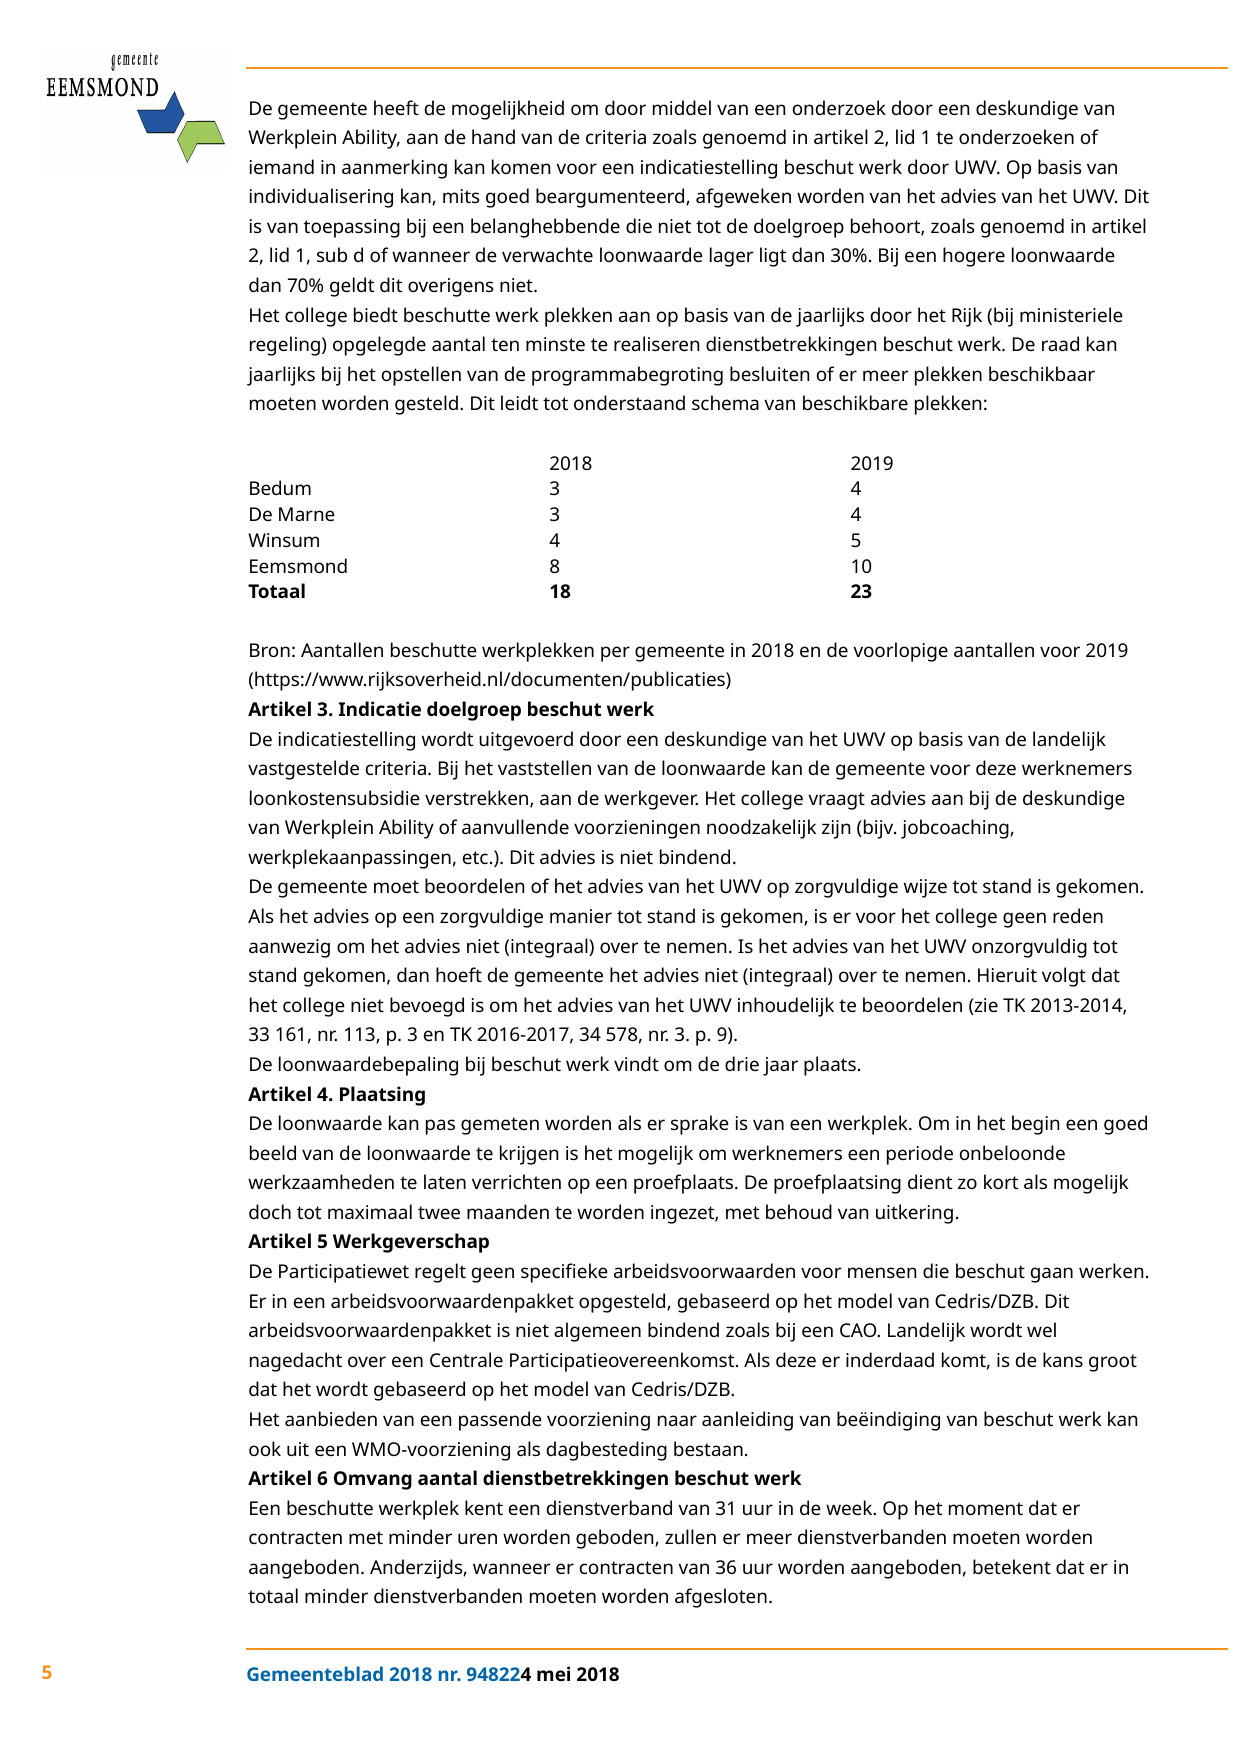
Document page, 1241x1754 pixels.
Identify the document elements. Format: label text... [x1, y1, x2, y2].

text De gemeente heeft de mogelijkheid om door middel van een onderzoek door een deskundige van Werkplein Ability, aan de hand van de criteria zoals genoemd in artikel 2, lid 1 te onderzoeken of iemand in aanmerking kan komen voor een indicatiestelling beschut werk door UWV. Op basis van individualisering kan, mits goed beargumenteerd, afgeweken worden van het advies van het UWV. Dit is van toepassing bij een belanghebbende die niet tot de doelgroep behoort, zoals genoemd in artikel 2, lid 1, sub d of wanneer de verwachte loonwaarde lager ligt dan 30%. Bij een hogere loonwaarde dan 70% geldt dit overigens niet. [248, 95, 1152, 298]
table_cell 4 [850, 501, 1152, 527]
table_cell Eemsmond [248, 553, 549, 578]
table_cell De Marne [248, 501, 549, 527]
table_header 2018 [549, 450, 850, 476]
text De loonwaardebepaling bij beschut werk vindt om de drie jaar plaats. [248, 1051, 1152, 1077]
text Het college biedt beschutte werk plekken aan op basis van de jaarlijks door het Rijk (bij ministeriele regeling) opgelegde aantal ten minste te realiseren dienstbetrekkingen beschut werk. De raad kan jaarlijks bij het opstellen van de programmabegroting besluiten of er meer plekken beschikbaar moeten worden gesteld. Dit leidt tot onderstaand schema van beschikbare plekken: [248, 302, 1152, 416]
text De gemeente moet beoordelen of het advies van het UWV op zorgvuldige wijze tot stand is gekomen. Als het advies op een zorgvuldige manier tot stand is gekomen, is er voor het college geen reden aanwezig om het advies niet (integraal) over te nemen. Is het advies van het UWV onzorgvuldig tot stand gekomen, dan hoeft de gemeente het advies niet (integraal) over te nemen. Hieruit volgt dat het college niet bevoegd is om het advies van het UWV inhoudelijk te beoordelen (zie TK 2013-2014, 33 161, nr. 113, p. 3 en TK 2016-2017, 34 578, nr. 3. p. 9). [248, 874, 1152, 1047]
table_cell Winsum [248, 527, 549, 553]
text Het aanbieden van een passende voorziening naar aanleiding van beëindiging van beschut werk kan ook uit een WMO-voorziening als dagbesteding bestaan. [248, 1406, 1152, 1462]
text Artikel 5 Werkgeverschap [248, 1229, 1152, 1254]
table_cell 3 [549, 476, 850, 501]
picture [41, 47, 231, 172]
text Artikel 6 Omvang aantal dienstbetrekkingen beschut werk [248, 1465, 1152, 1491]
table_cell 5 [850, 527, 1152, 553]
table_cell 4 [549, 527, 850, 553]
text Een beschutte werkplek kent een dienstverband van 31 uur in de week. Op het moment dat er contracten met minder uren worden geboden, zullen er meer dienstverbanden moeten worden aangeboden. Anderzijds, wanneer er contracten van 36 uur worden aangeboden, betekent dat er in totaal minder dienstverbanden moeten worden afgesloten. [248, 1495, 1152, 1609]
text Artikel 4. Plaatsing [248, 1081, 1152, 1107]
table_cell 18 [549, 579, 850, 604]
table_cell 8 [549, 553, 850, 578]
text De loonwaarde kan pas gemeten worden als er sprake is van een werkplek. Om in het begin een goed beeld van de loonwaarde te krijgen is het mogelijk om werknemers een periode onbeloonde werkzaamheden te laten verrichten op een proefplaats. De proefplaatsing dient zo kort als mogelijk doch tot maximaal twee maanden te worden ingezet, met behoud van uitkering. [248, 1110, 1152, 1225]
table_cell 23 [850, 579, 1152, 604]
text Artikel 3. Indicatie doelgroep beschut werk [248, 696, 1152, 722]
table_cell 10 [850, 553, 1152, 578]
table_header 2019 [850, 450, 1152, 476]
table_cell 3 [549, 501, 850, 527]
table_cell Bedum [248, 476, 549, 501]
text De Participatiewet regelt geen specifieke arbeidsvoorwaarden voor mensen die beschut gaan werken. Er in een arbeidsvoorwaardenpakket opgesteld, gebaseerd op het model van Cedris/DZB. Dit arbeidsvoorwaardenpakket is niet algemeen bindend zoals bij een CAO. Landelijk wordt wel nagedacht over een Centrale Participatieovereenkomst. Als deze er inderdaad komt, is de kans groot dat het wordt gebaseerd op het model van Cedris/DZB. [248, 1258, 1152, 1402]
text De indicatiestelling wordt uitgevoerd door een deskundige van het UWV op basis van de landelijk vastgestelde criteria. Bij het vaststellen van de loonwaarde kan de gemeente voor deze werknemers loonkostensubsidie verstrekken, aan de werkgever. Het college vraagt advies aan bij de deskundige van Werkplein Ability of aanvullende voorzieningen noodzakelijk zijn (bijv. jobcoaching, werkplekaanpassingen, etc.). Dit advies is niet bindend. [248, 726, 1152, 870]
table_header [248, 450, 549, 476]
table_cell 4 [850, 476, 1152, 501]
text Bron: Aantallen beschutte werkplekken per gemeente in 2018 en de voorlopige aantallen voor 2019 (https://www.rijksoverheid.nl/documenten/publicaties) [248, 637, 1152, 692]
table_cell Totaal [248, 579, 549, 604]
